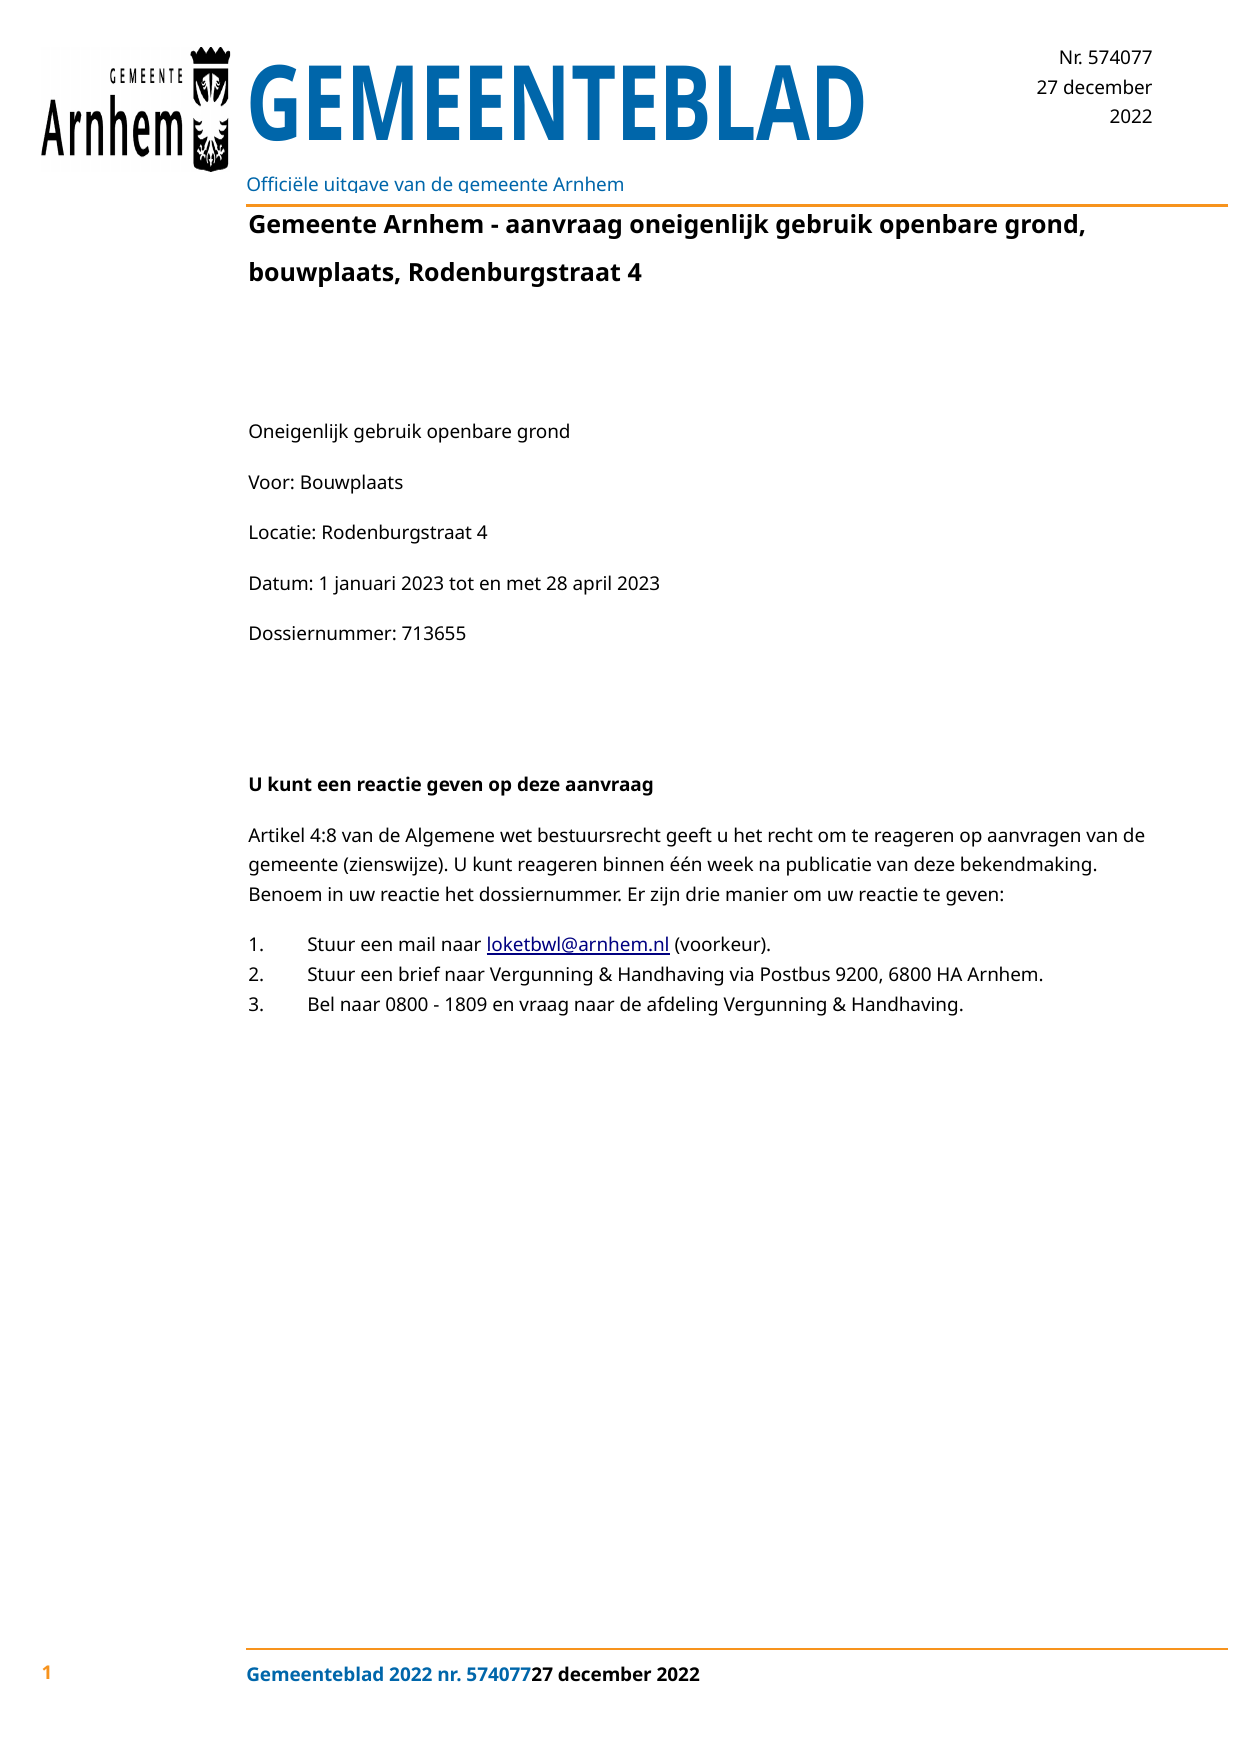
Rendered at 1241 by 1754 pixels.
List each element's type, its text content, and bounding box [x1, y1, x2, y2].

list Stuur een brief naar Vergunning & Handhaving via Postbus 9200, 6800 HA Arnhem. [248, 961, 1152, 987]
text Artikel 4:8 van de Algemene wet bestuursrecht geeft u het recht om te reageren op aanvragen van de gemeente (zienswijze). U kunt reageren binnen één week na publicatie van deze bekendmaking. Benoem in uw reactie het dossiernummer. Er zijn drie manier om uw reactie te geven: [248, 822, 1152, 907]
text Locatie: Rodenburgstraat 4 [248, 519, 1152, 545]
text U kunt een reactie geven op deze aanvraag [248, 772, 1152, 797]
text Voor: Bouwplaats [248, 469, 1152, 495]
picture [41, 47, 231, 172]
text Gemeente Arnhem - aanvraag oneigenlijk gebruik openbare grond, bouwplaats, Rodenburgstraat 4 [248, 207, 1152, 288]
text Datum: 1 januari 2023 tot en met 28 april 2023 [248, 570, 1152, 596]
text Oneigenlijk gebruik openbare grond [248, 419, 1152, 444]
list Stuur een mail naar loketbwl@arnhem.nl (voorkeur). [248, 932, 1152, 957]
text Dossiernummer: 713655 [248, 620, 1152, 646]
list Bel naar 0800 - 1809 en vraag naar de afdeling Vergunning & Handhaving. [248, 991, 1152, 1017]
